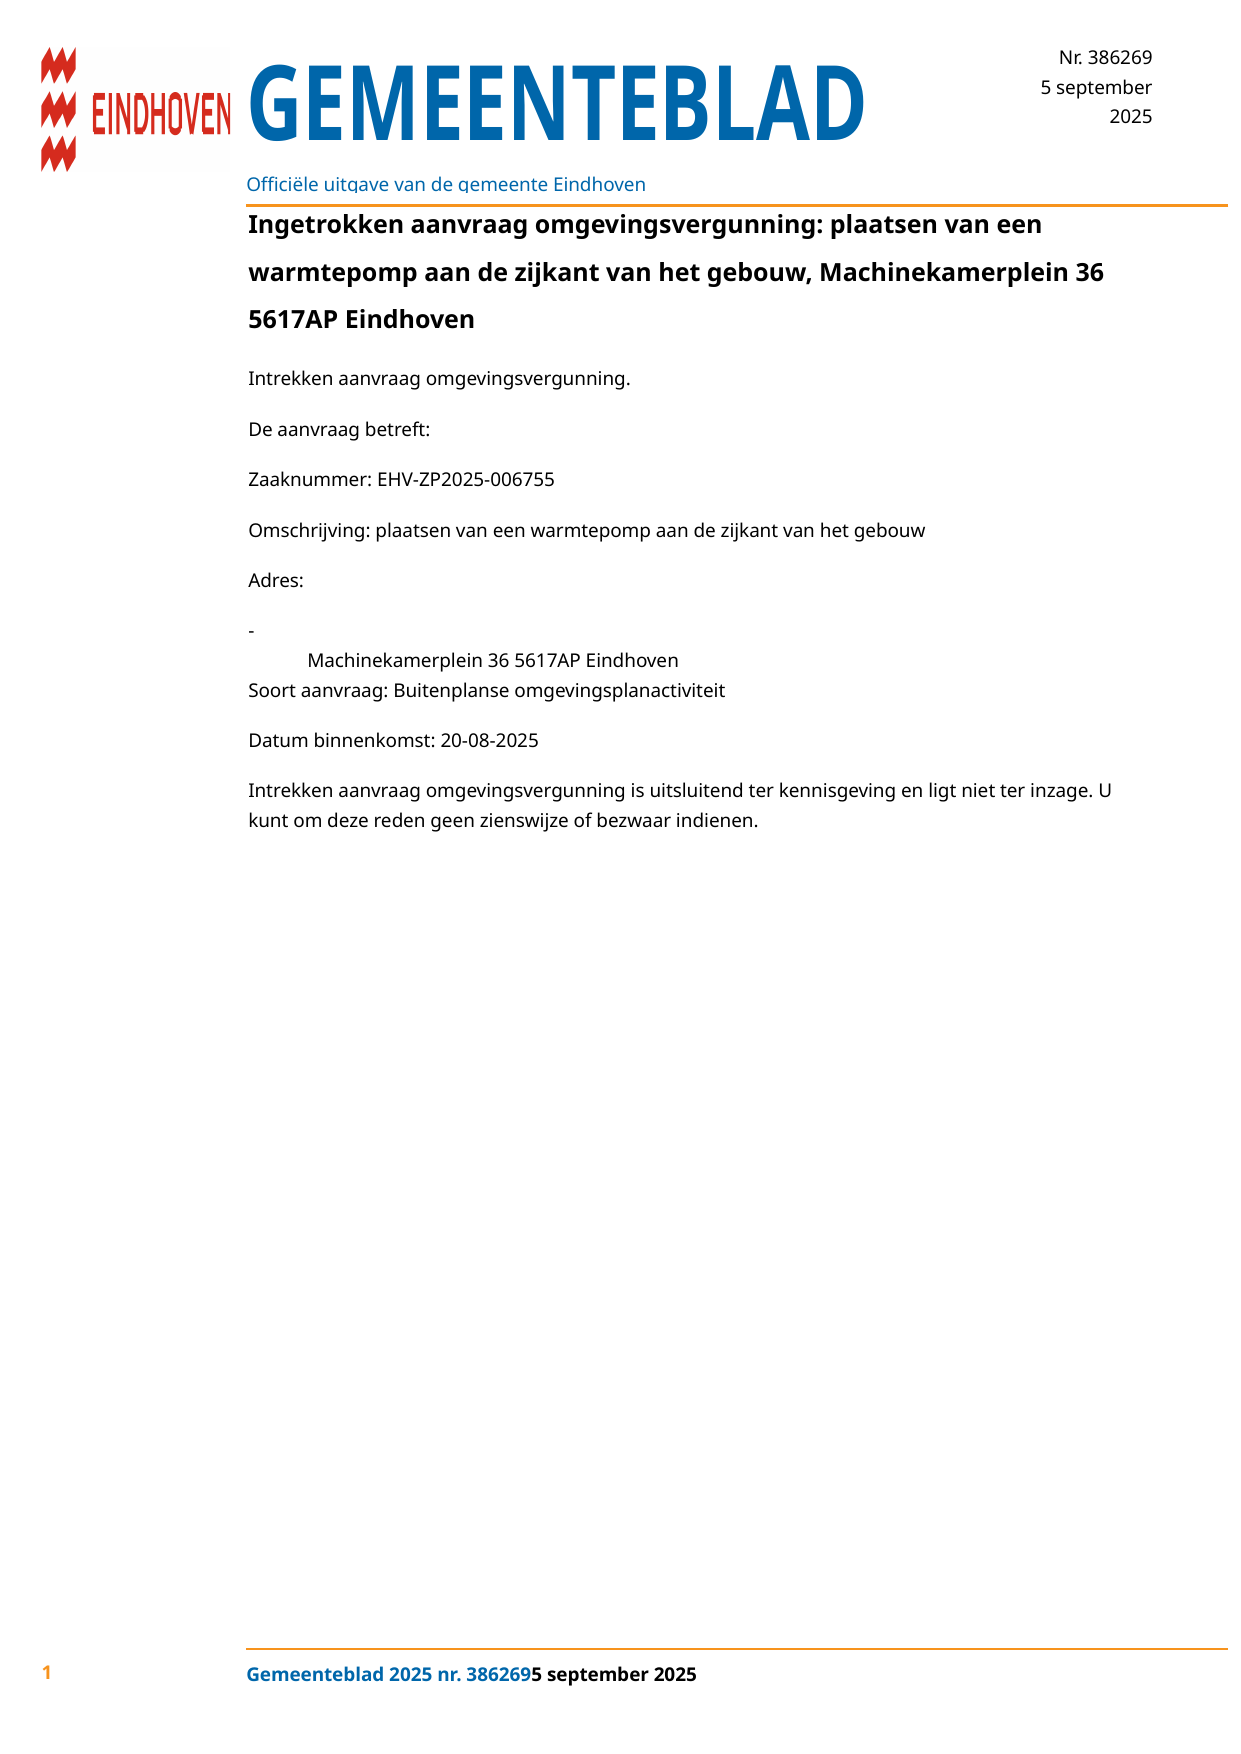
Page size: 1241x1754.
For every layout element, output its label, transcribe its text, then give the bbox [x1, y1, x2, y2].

text Zaaknummer: EHV-ZP2025-006755 [248, 466, 1152, 492]
text Soort aanvraag: Buitenplanse omgevingsplanactiviteit [248, 677, 1152, 702]
text Datum binnenkomst: 20-08-2025 [248, 727, 1152, 753]
text Intrekken aanvraag omgevingsvergunning is uitsluitend ter kennisgeving en ligt niet ter inzage. U kunt om deze reden geen zienswijze of bezwaar indienen. [248, 778, 1152, 833]
text Adres: [248, 567, 1152, 593]
text Omschrijving: plaatsen van een warmtepomp aan de zijkant van het gebouw [248, 517, 1152, 542]
text Ingetrokken aanvraag omgevingsvergunning: plaatsen van een warmtepomp aan de zijkant van het gebouw, Machinekamerplein 36 5617AP Eindhoven [248, 207, 1152, 336]
text Intrekken aanvraag omgevingsvergunning. [248, 366, 1152, 391]
list Machinekamerplein 36 5617AP Eindhoven [248, 647, 1152, 673]
text De aanvraag betreft: [248, 416, 1152, 442]
picture [41, 47, 231, 172]
